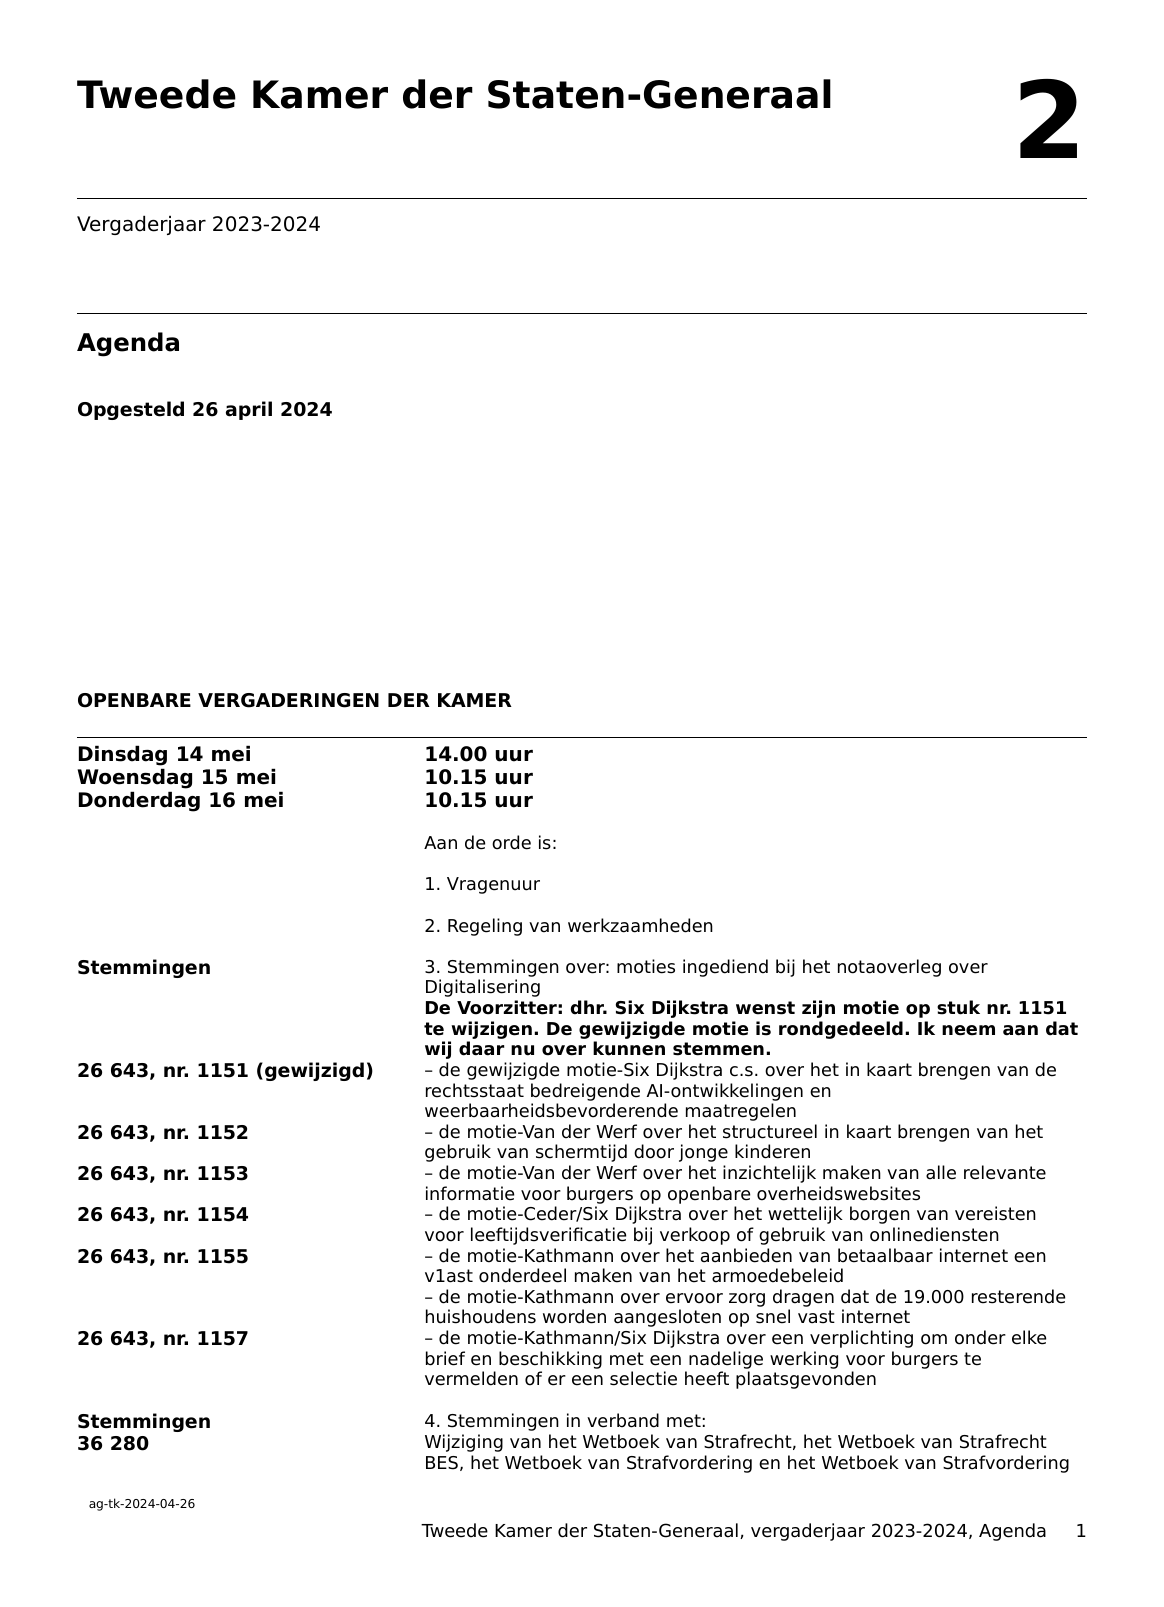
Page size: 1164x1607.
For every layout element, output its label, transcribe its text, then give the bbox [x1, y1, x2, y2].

table_cell [77, 916, 401, 936]
table_cell 26 643, nr. 1153 [77, 1163, 401, 1204]
table_cell [401, 1328, 418, 1390]
table_cell 4. Stemmingen in verband met: [418, 1411, 1087, 1432]
table_cell [77, 1287, 401, 1328]
table_cell [401, 1411, 418, 1432]
table_cell Aan de orde is: [418, 833, 1087, 854]
table_cell [422, 314, 1087, 357]
table_cell – de motie-Kathmann over ervoor zorg dragen dat de 19.000 resterende huishoudens worden aangesloten op snel vast internet [418, 1287, 1087, 1328]
table_cell – de motie-Van der Werf over het structureel in kaart brengen van het gebruik van schermtijd door jonge kinderen [418, 1122, 1087, 1163]
table_cell 26 643, nr. 1151 (gewijzigd) [77, 1060, 401, 1122]
table_cell [401, 833, 418, 854]
table_cell [77, 936, 401, 957]
table_cell [401, 998, 418, 1060]
table_cell [401, 895, 418, 916]
table_cell [401, 1246, 418, 1287]
table_cell – de gewijzigde motie-Six Dijkstra c.s. over het in kaart brengen van de rechtsstaat bedreigende AI-ontwikkelingen en weerbaarheidsbevorderende maatregelen [418, 1060, 1087, 1122]
table_cell 26 643, nr. 1152 [77, 1122, 401, 1163]
table_cell [401, 1204, 418, 1246]
table_cell 26 643, nr. 1154 [77, 1204, 401, 1246]
table_cell 10.15 uur [418, 789, 1087, 812]
text ag-tk-2024-04-26 [88, 1497, 323, 1511]
table_cell – de motie-Ceder/Six Dijkstra over het wettelijk borgen van vereisten voor leeftijdsverificatie bij verkoop of gebruik van onlinediensten [418, 1204, 1087, 1246]
table_cell [77, 895, 401, 916]
table_cell [418, 813, 1087, 833]
table_cell – de motie-Van der Werf over het inzichtelijk maken van alle relevante informatie voor burgers op openbare overheidswebsites [418, 1163, 1087, 1204]
table_cell [77, 1390, 401, 1411]
text Opgesteld 26 april 2024 [77, 399, 1087, 421]
table_cell 26 643, nr. 1157 [77, 1328, 401, 1390]
table_cell Stemmingen [77, 1411, 401, 1432]
table_cell [401, 1433, 418, 1474]
table_cell [77, 874, 401, 895]
table_cell [401, 1163, 418, 1204]
table_cell Wijziging van het Wetboek van Strafrecht, het Wetboek van Strafrecht BES, het Wetboek van Strafvordering en het Wetboek van Strafvordering [418, 1433, 1087, 1474]
table_header 14.00 uur [418, 738, 1087, 766]
table_cell Donderdag 16 mei [77, 789, 401, 812]
table_cell [401, 1122, 418, 1163]
table_cell 10.15 uur [418, 766, 1087, 789]
table_cell 2. Regeling van werkzaamheden [418, 916, 1087, 936]
table_cell [401, 1060, 418, 1122]
table_cell Vergaderjaar 2023-2024 [77, 199, 1087, 313]
table_cell [401, 957, 418, 998]
table_cell [77, 998, 401, 1060]
table_cell [401, 916, 418, 936]
table_cell [401, 936, 418, 957]
table_cell [418, 854, 1087, 874]
table_cell 1. Vragenuur [418, 874, 1087, 895]
table_cell [401, 813, 418, 833]
table_cell 3. Stemmingen over: moties ingediend bij het notaoverleg over Digitalisering [418, 957, 1087, 998]
table_cell De Voorzitter: dhr. Six Dijkstra wenst zijn motie op stuk nr. 1151 te wijzigen. De gewijzigde motie is rondgedeeld. Ik neem aan dat wij daar nu over kunnen stemmen. [418, 998, 1087, 1060]
table_cell – de motie-Kathmann over het aanbieden van betaalbaar internet een v1ast onderdeel maken van het armoedebeleid [418, 1246, 1087, 1287]
table_cell [401, 1287, 418, 1328]
table_cell [401, 874, 418, 895]
table_cell 26 643, nr. 1155 [77, 1246, 401, 1287]
table_cell [401, 854, 418, 874]
table_cell [401, 766, 418, 789]
table_cell [401, 789, 418, 812]
table_header Dinsdag 14 mei [77, 738, 401, 766]
table_cell [418, 895, 1087, 916]
table_cell [77, 833, 401, 854]
table_cell Woensdag 15 mei [77, 766, 401, 789]
subtitle OPENBARE VERGADERINGEN DER KAMER [77, 690, 1087, 712]
table_cell – de motie-Kathmann/Six Dijkstra over een verplichting om onder elke brief en beschikking met een nadelige werking voor burgers te vermelden of er een selectie heeft plaatsgevonden [418, 1328, 1087, 1390]
table_cell [418, 936, 1087, 957]
table_cell [77, 854, 401, 874]
table_cell Stemmingen [77, 957, 401, 998]
table_cell [418, 1390, 1087, 1411]
table_header [401, 738, 418, 766]
table_cell [401, 1390, 418, 1411]
table_cell 36 280 [77, 1433, 401, 1474]
table_cell [77, 813, 401, 833]
table_header 2 [886, 59, 1087, 198]
table_header Tweede Kamer der Staten-Generaal [77, 59, 886, 198]
table_cell Agenda [77, 314, 422, 357]
